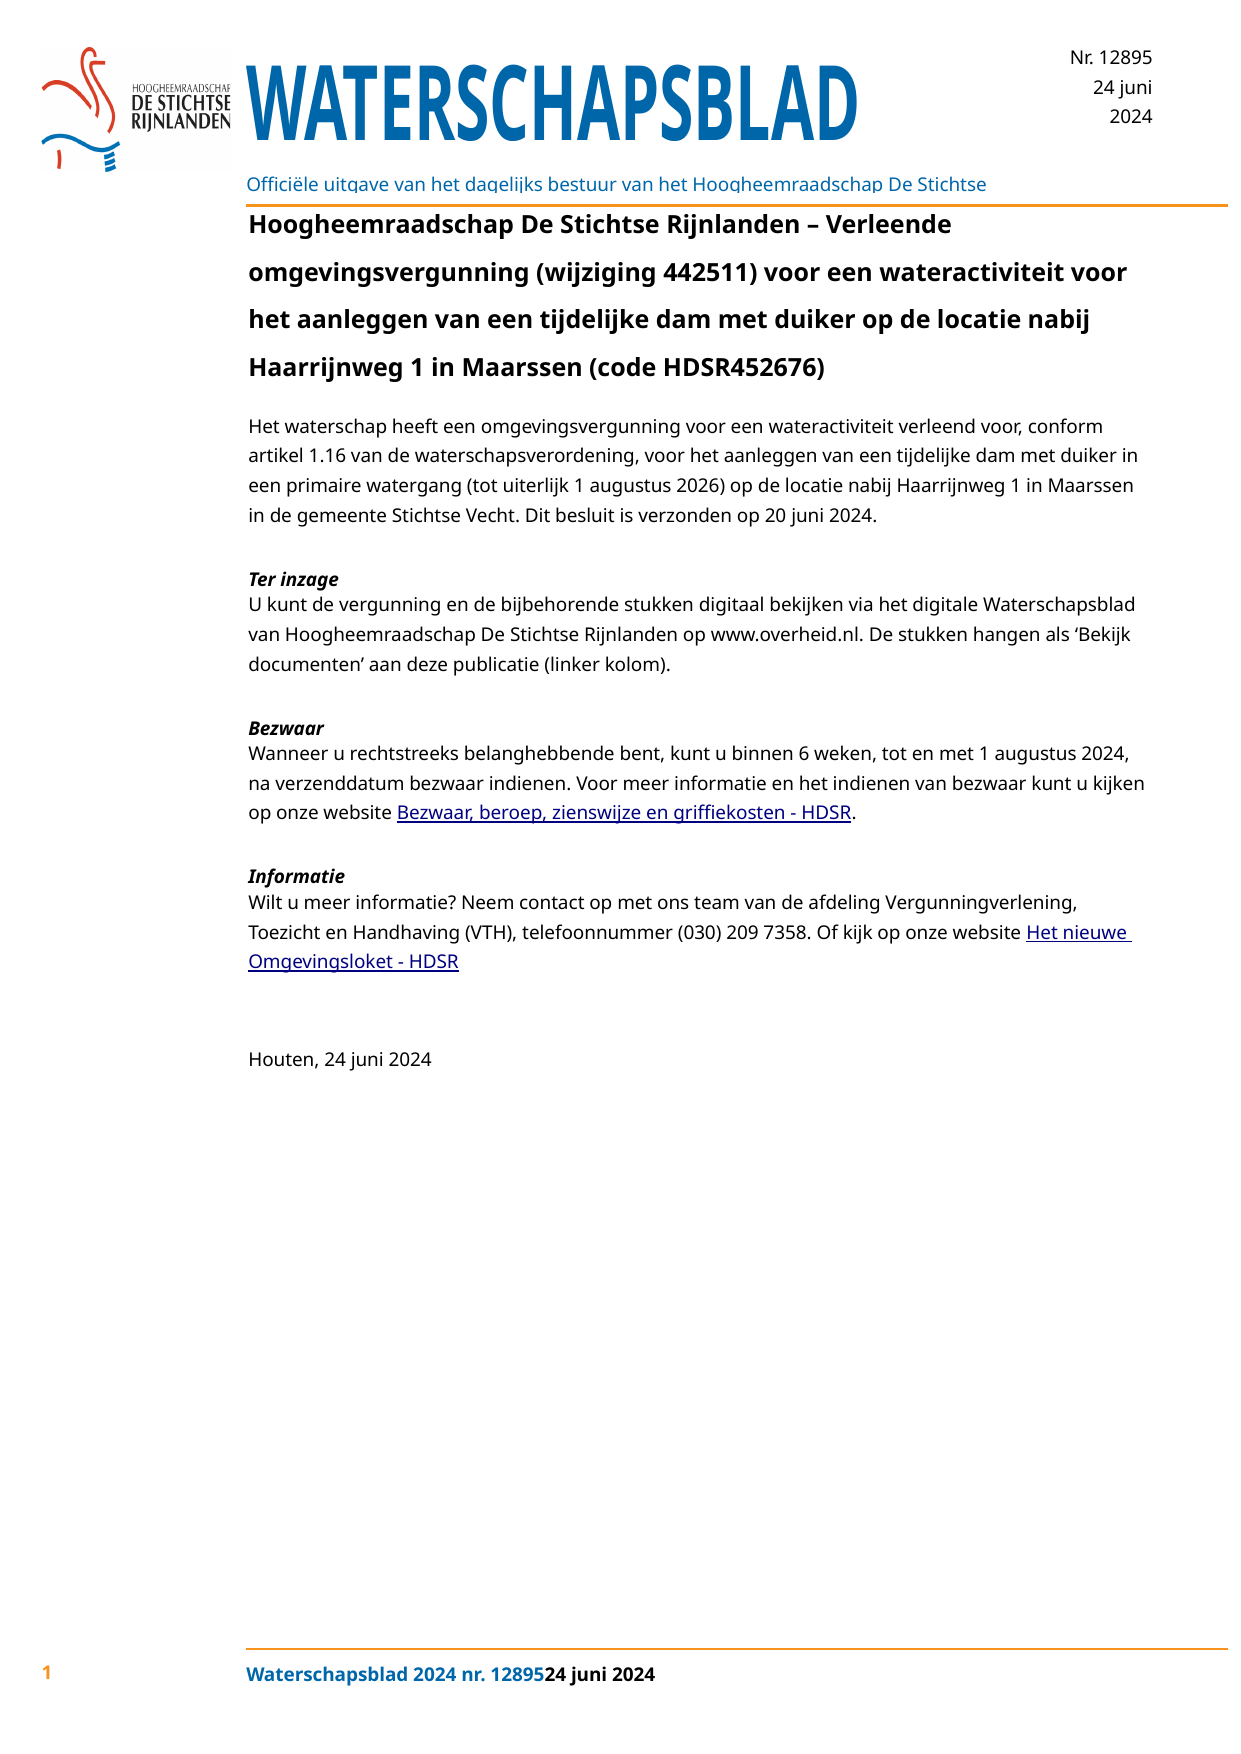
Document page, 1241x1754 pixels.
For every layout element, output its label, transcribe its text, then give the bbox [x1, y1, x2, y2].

text Hoogheemraadschap De Stichtse Rijnlanden – Verleende omgevingsvergunning (wijziging 442511) voor een wateractiviteit voor het aanleggen van een tijdelijke dam met duiker op de locatie nabij Haarrijnweg 1 in Maarssen (code HDSR452676) [248, 207, 1152, 384]
picture [41, 47, 231, 172]
text Bezwaar [248, 715, 1152, 740]
text Het waterschap heeft een omgevingsvergunning voor een wateractiviteit verleend voor, conform artikel 1.16 van de waterschapsverordening, voor het aanleggen van een tijdelijke dam met duiker in een primaire watergang (tot uiterlijk 1 augustus 2026) op de locatie nabij Haarrijnweg 1 in Maarssen in de gemeente Stichtse Vecht. Dit besluit is verzonden op 20 juni 2024. [248, 413, 1152, 528]
text Informatie [248, 863, 1152, 889]
text Wanneer u rechtstreeks belanghebbende bent, kunt u binnen 6 weken, tot en met 1 augustus 2024, na verzenddatum bezwaar indienen. Voor meer informatie en het indienen van bezwaar kunt u kijken op onze website Bezwaar, beroep, zienswijze en griffiekosten - HDSR. [248, 740, 1152, 825]
text Houten, 24 juni 2024 [248, 1047, 1152, 1072]
text U kunt de vergunning en de bijbehorende stukken digitaal bekijken via het digitale Waterschapsblad van Hoogheemraadschap De Stichtse Rijnlanden op www.overheid.nl. De stukken hangen als ‘Bekijk documenten’ aan deze publicatie (linker kolom). [248, 592, 1152, 676]
text Wilt u meer informatie? Neem contact op met ons team van de afdeling Vergunningverlening, Toezicht en Handhaving (VTH), telefoonnummer (030) 209 7358. Of kijk op onze website Het nieuwe Omgevingsloket - HDSR [248, 889, 1152, 974]
text Ter inzage [248, 566, 1152, 592]
